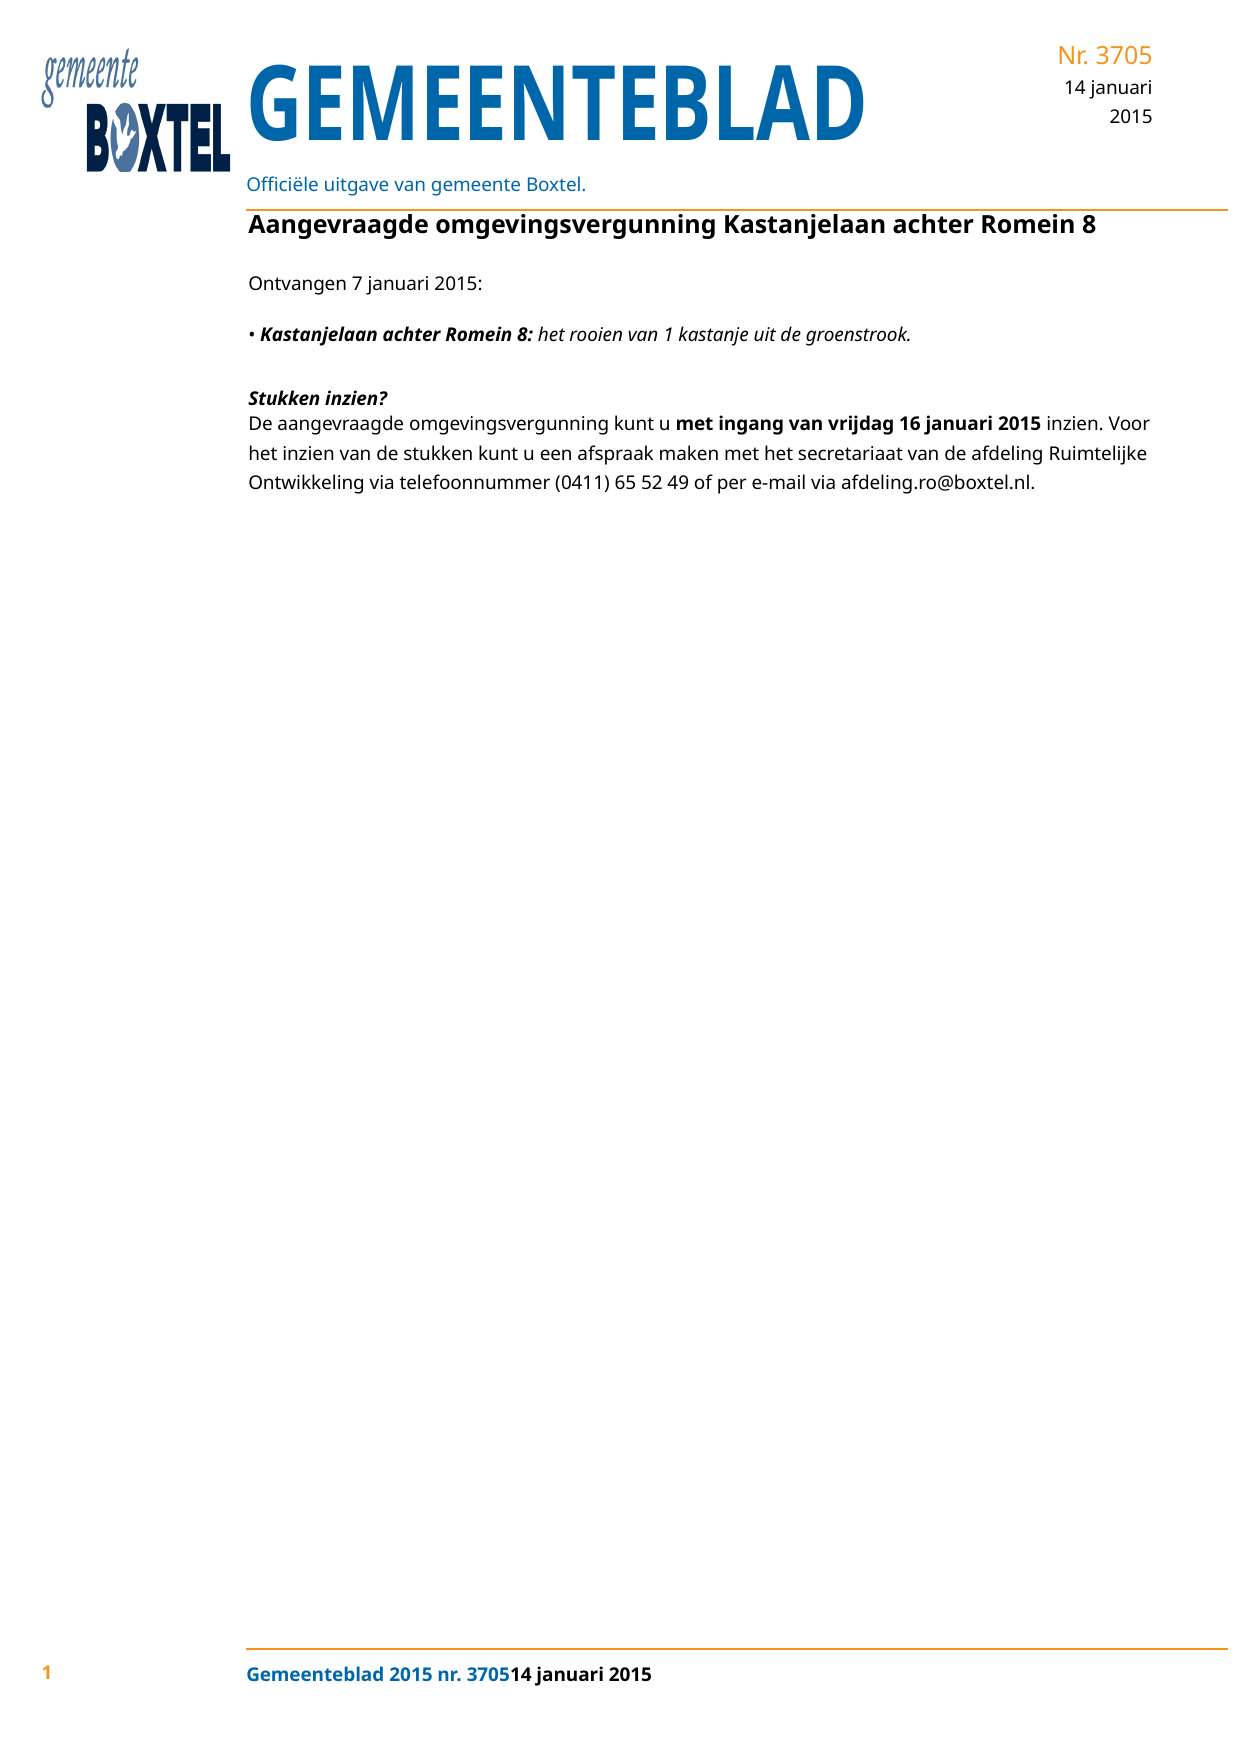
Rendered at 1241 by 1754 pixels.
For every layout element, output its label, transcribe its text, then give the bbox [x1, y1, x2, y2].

text • Kastanjelaan achter Romein 8: het rooien van 1 kastanje uit de groenstrook. [248, 321, 1152, 346]
text Stukken inzien? [248, 385, 1152, 410]
text De aangevraagde omgevingsvergunning kunt u met ingang van vrijdag 16 januari 2015 inzien. Voor het inzien van de stukken kunt u een afspraak maken met het secretariaat van de afdeling Ruimtelijke Ontwikkeling via telefoonnummer (0411) 65 52 49 of per e-mail via afdeling.ro@boxtel.nl. [248, 410, 1152, 495]
text Ontvangen 7 januari 2015: [248, 270, 1152, 296]
picture [41, 47, 231, 172]
text Aangevraagde omgevingsvergunning Kastanjelaan achter Romein 8 [248, 211, 1152, 241]
